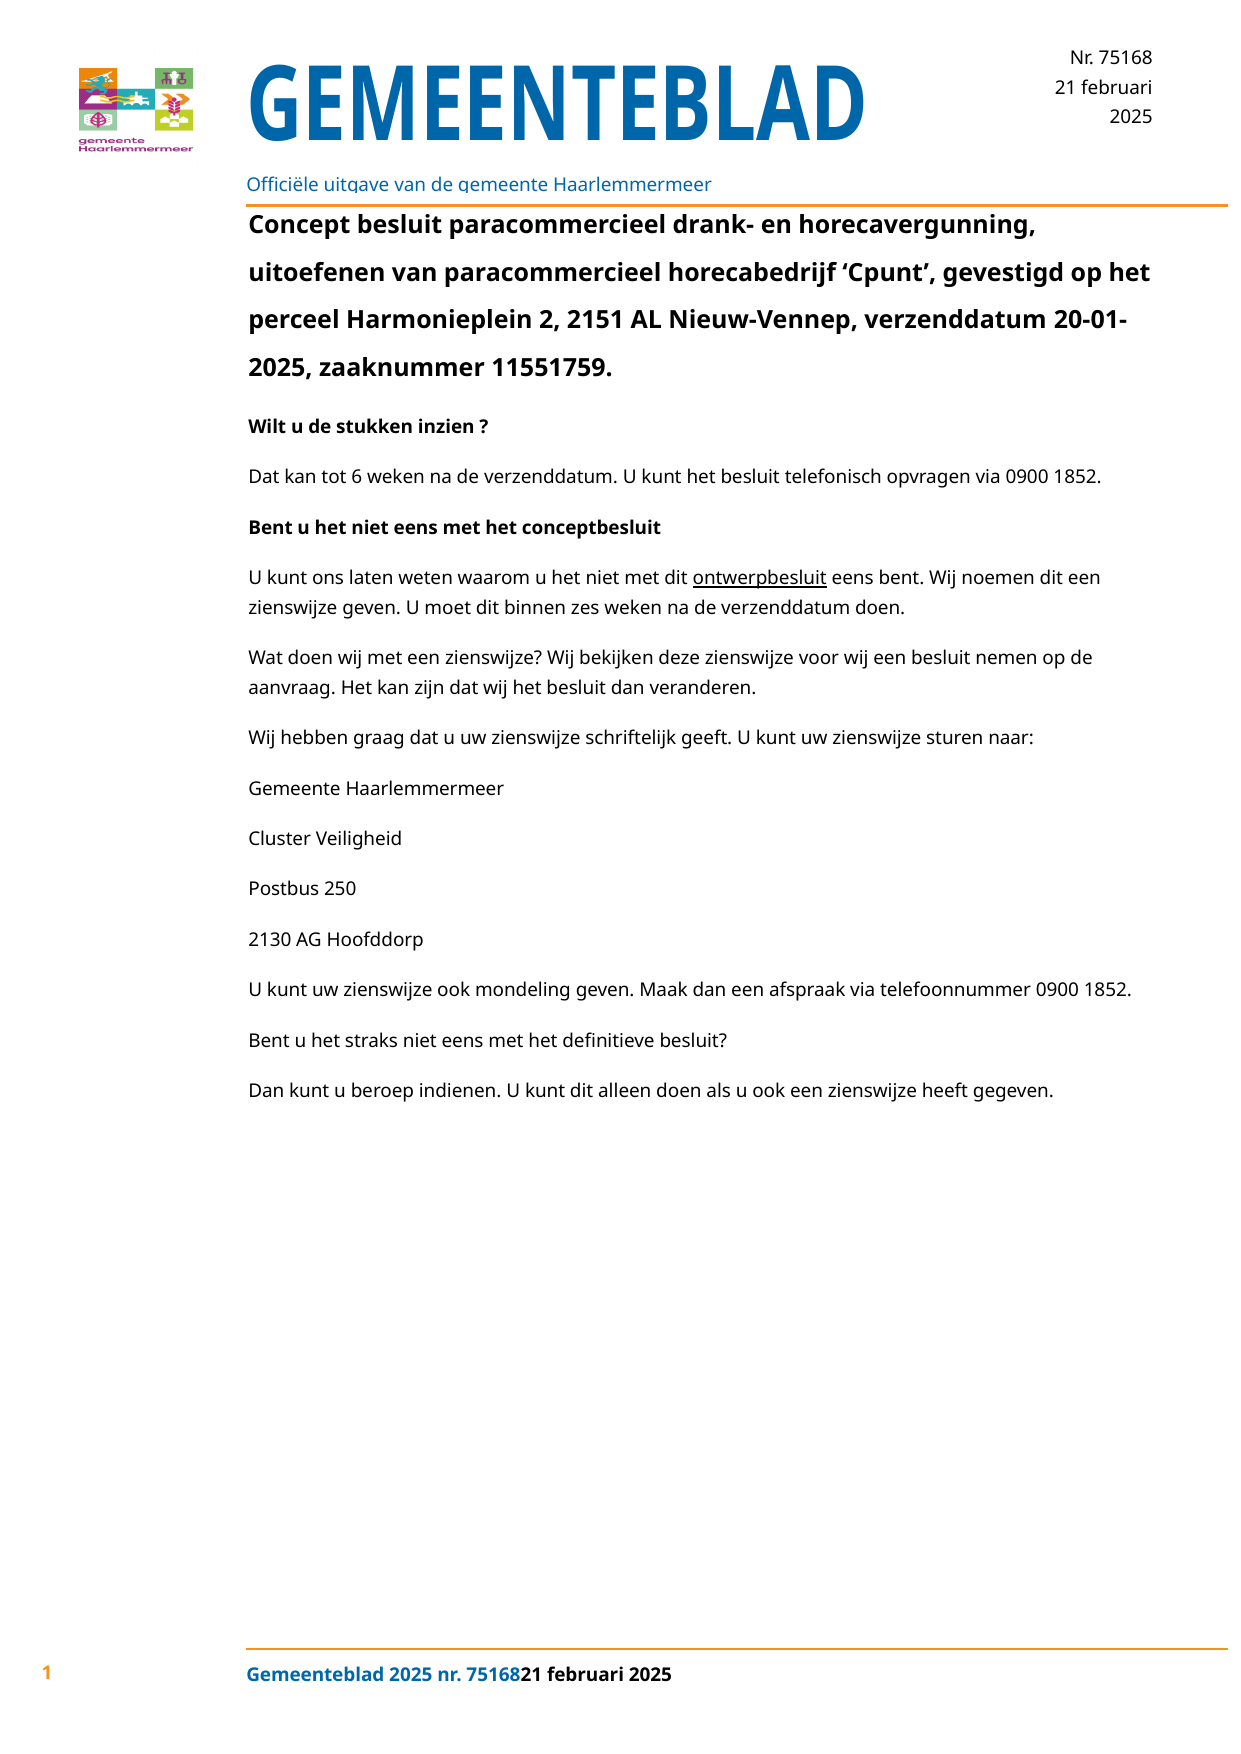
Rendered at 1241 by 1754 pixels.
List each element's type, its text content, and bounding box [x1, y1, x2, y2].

text Gemeente Haarlemmermeer [248, 775, 1152, 801]
text Bent u het straks niet eens met het definitieve besluit? [248, 1027, 1152, 1053]
text Dat kan tot 6 weken na de verzenddatum. U kunt het besluit telefonisch opvragen via 0900 1852. [248, 463, 1152, 489]
text Bent u het niet eens met het conceptbesluit [248, 514, 1152, 540]
text U kunt uw zienswijze ook mondeling geven. Maak dan een afspraak via telefoonnummer 0900 1852. [248, 976, 1152, 1002]
text 2130 AG Hoofddorp [248, 926, 1152, 952]
text Wij hebben graag dat u uw zienswijze schriftelijk geeft. U kunt uw zienswijze sturen naar: [248, 724, 1152, 750]
text Concept besluit paracommercieel drank- en horecavergunning, uitoefenen van paracommercieel horecabedrijf ‘Cpunt’, gevestigd op het perceel Harmonieplein 2, 2151 AL Nieuw-Vennep, verzenddatum 20-01-2025, zaaknummer 11551759. [248, 207, 1152, 384]
text Wilt u de stukken inzien ? [248, 413, 1152, 439]
text Postbus 250 [248, 876, 1152, 901]
text U kunt ons laten weten waarom u het niet met dit ontwerpbesluit eens bent. Wij noemen dit een zienswijze geven. U moet dit binnen zes weken na de verzenddatum doen. [248, 564, 1152, 620]
text Wat doen wij met een zienswijze? Wij bekijken deze zienswijze voor wij een besluit nemen op de aanvraag. Het kan zijn dat wij het besluit dan veranderen. [248, 644, 1152, 700]
text Dan kunt u beroep indienen. U kunt dit alleen doen als u ook een zienswijze heeft gegeven. [248, 1077, 1152, 1103]
picture [41, 47, 231, 172]
text Cluster Veiligheid [248, 825, 1152, 851]
